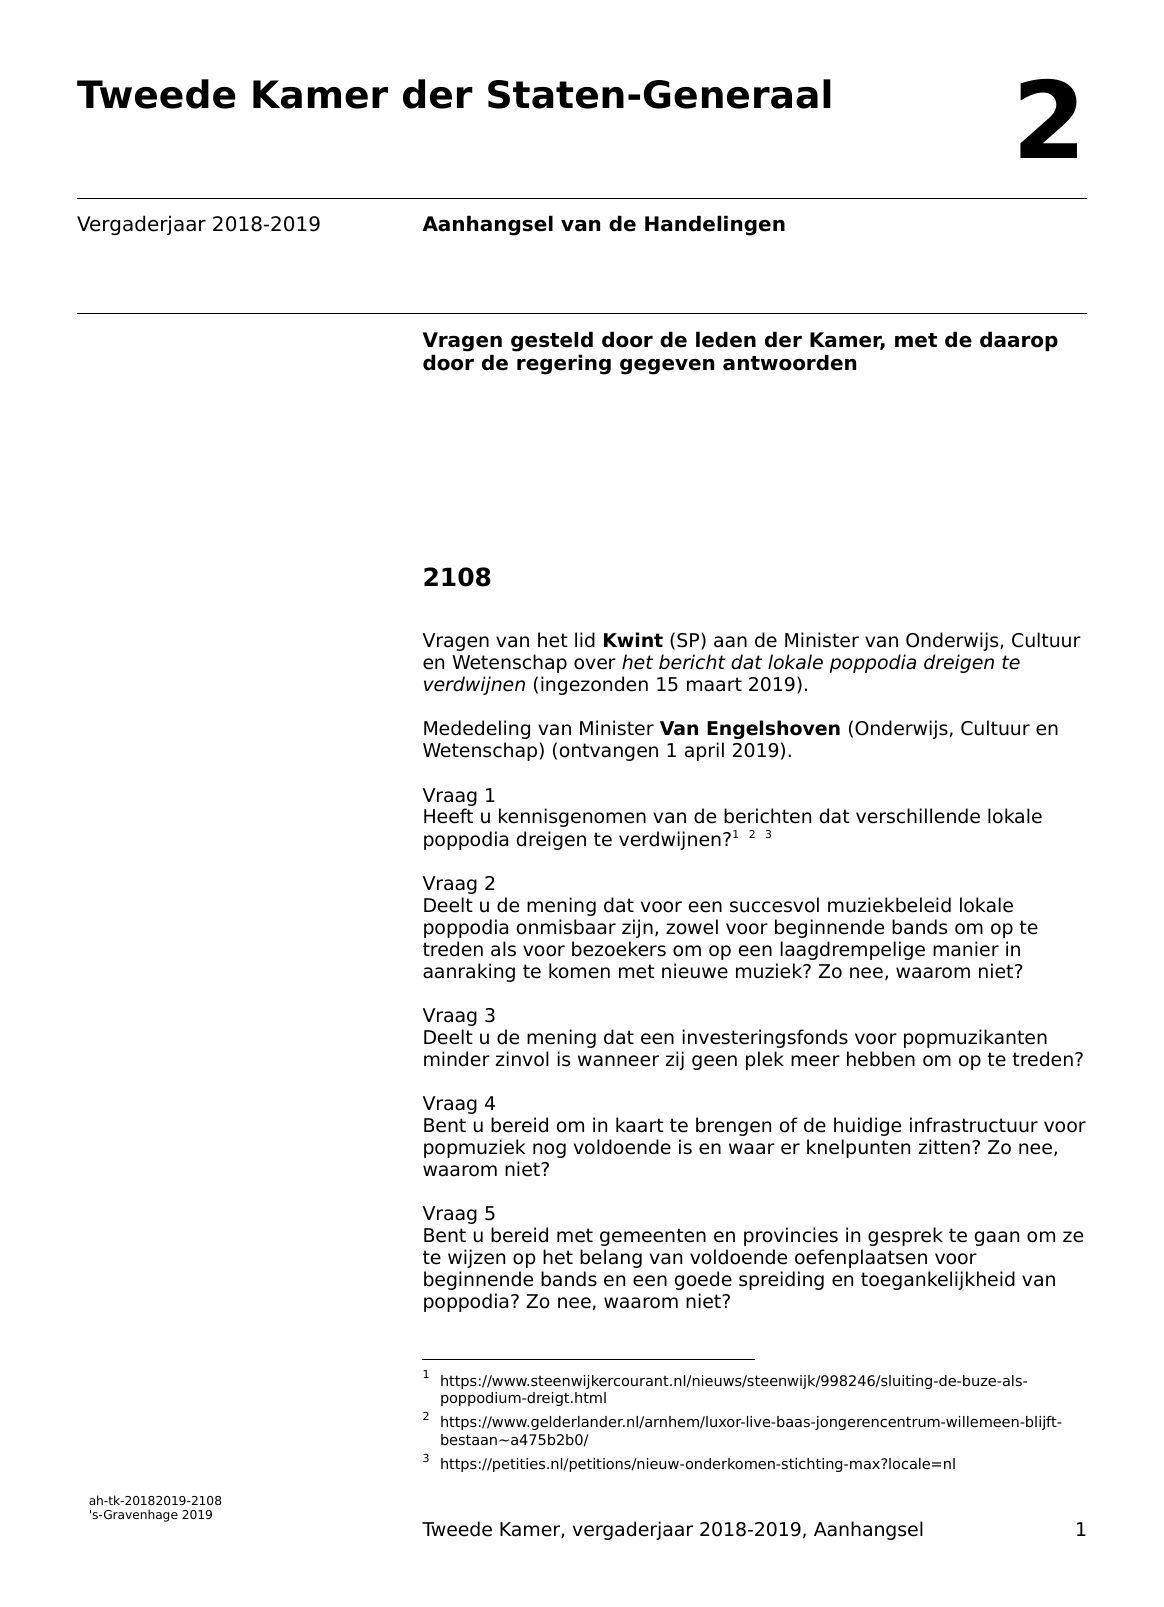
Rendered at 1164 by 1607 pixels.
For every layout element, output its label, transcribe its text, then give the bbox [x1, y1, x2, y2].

text Deelt u de mening dat voor een succesvol muziekbeleid lokale poppodia onmisbaar zijn, zowel voor beginnende bands om op te treden als voor bezoekers om op een laagdrempelige manier in aanraking te komen met nieuwe muziek? Zo nee, waarom niet? [422, 894, 1087, 982]
text 's-Gravenhage 2019 [88, 1508, 323, 1522]
text Vraag 4 [422, 1093, 1087, 1115]
text https://www.steenwijkercourant.nl/nieuws/steenwijk/998246/sluiting-de-buze-als-poppodium-dreigt.html [422, 1368, 1087, 1407]
text Deelt u de mening dat een investeringsfonds voor popmuzikanten minder zinvol is wanneer zij geen plek meer hebben om op te treden? [422, 1027, 1087, 1071]
table_cell [77, 314, 422, 375]
table_cell Vergaderjaar 2018-2019 [77, 199, 422, 313]
text https://petities.nl/petitions/nieuw-onderkomen-stichting-max?locale=nl [422, 1452, 1087, 1474]
table_cell Aanhangsel van de Handelingen [422, 199, 1087, 313]
table_header Tweede Kamer der Staten-Generaal [77, 59, 886, 198]
text Vragen van het lid Kwint (SP) aan de Minister van Onderwijs, Cultuur en Wetenschap over het bericht dat lokale poppodia dreigen te verdwijnen (ingezonden 15 maart 2019). [422, 630, 1087, 696]
text ah-tk-20182019-2108 [88, 1494, 323, 1508]
text Vraag 1 [422, 784, 1087, 806]
table_header 2 [886, 59, 1087, 198]
text Mededeling van Minister Van Engelshoven (Onderwijs, Cultuur en Wetenschap) (ontvangen 1 april 2019). [422, 718, 1087, 762]
text https://www.gelderlander.nl/arnhem/luxor-live-baas-jongerencentrum-willemeen-blijft-bestaan~a475b2b0/ [422, 1410, 1087, 1449]
table_cell Vragen gesteld door de leden der Kamer, met de daarop door de regering gegeven antwoorden [422, 314, 1087, 375]
text Vraag 5 [422, 1203, 1087, 1225]
text Bent u bereid om in kaart te brengen of de huidige infrastructuur voor popmuziek nog voldoende is en waar er knelpunten zitten? Zo nee, waarom niet? [422, 1115, 1087, 1181]
text Bent u bereid met gemeenten en provincies in gesprek te gaan om ze te wijzen op het belang van voldoende oefenplaatsen voor beginnende bands en een goede spreiding en toegankelijkheid van poppodia? Zo nee, waarom niet? [422, 1225, 1087, 1313]
text Vraag 3 [422, 1005, 1087, 1027]
text Vraag 2 [422, 873, 1087, 894]
text 2108 [422, 563, 1087, 592]
text Heeft u kennisgenomen van de berichten dat verschillende lokale poppodia dreigen te verdwijnen? [422, 806, 1087, 850]
